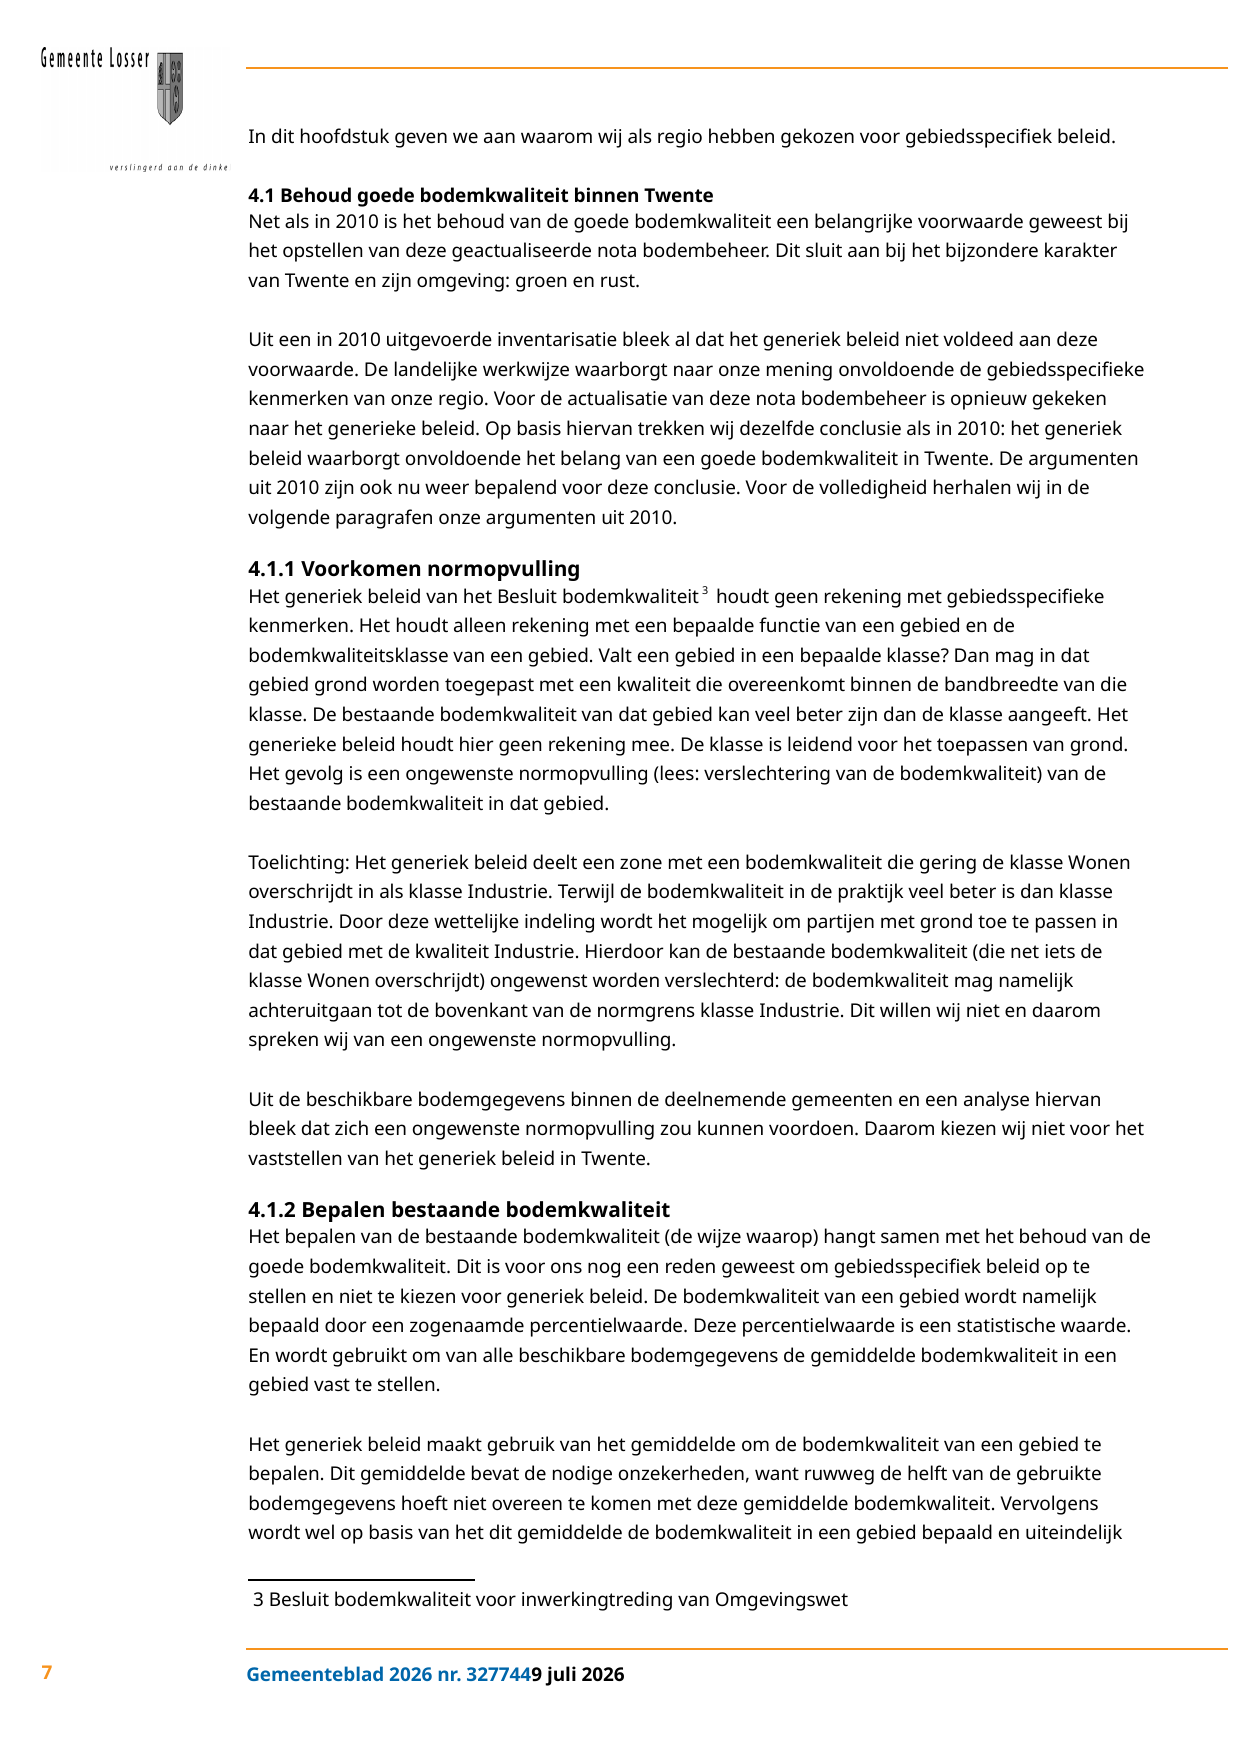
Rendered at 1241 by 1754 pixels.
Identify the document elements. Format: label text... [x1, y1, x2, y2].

text Toelichting: Het generiek beleid deelt een zone met een bodemkwaliteit die gering de klasse Wonen overschrijdt in als klasse Industrie. Terwijl de bodemkwaliteit in de praktijk veel beter is dan klasse Industrie. Door deze wettelijke indeling wordt het mogelijk om partijen met grond toe te passen in dat gebied met de kwaliteit Industrie. Hierdoor kan de bestaande bodemkwaliteit (die net iets de klasse Wonen overschrijdt) ongewenst worden verslechterd: de bodemkwaliteit mag namelijk achteruitgaan tot de bovenkant van de normgrens klasse Industrie. Dit willen wij niet en daarom spreken wij van een ongewenste normopvulling. [248, 849, 1152, 1052]
text Het bepalen van de bestaande bodemkwaliteit (de wijze waarop) hangt samen met het behoud van de goede bodemkwaliteit. Dit is voor ons nog een reden geweest om gebiedsspecifiek beleid op te stellen en niet te kiezen voor generiek beleid. De bodemkwaliteit van een gebied wordt namelijk bepaald door een zogenaamde percentielwaarde. Deze percentielwaarde is een statistische waarde. En wordt gebruikt om van alle beschikbare bodemgegevens de gemiddelde bodemkwaliteit in een gebied vast te stellen. [248, 1224, 1152, 1397]
text 4.1.2 Bepalen bestaande bodemkwaliteit [248, 1195, 1152, 1224]
text 4.1.1 Voorkomen normopvulling [248, 554, 1152, 583]
text Besluit bodemkwaliteit voor inwerkingtreding van Omgevingswet [248, 1586, 1152, 1612]
text Net als in 2010 is het behoud van de goede bodemkwaliteit een belangrijke voorwaarde geweest bij het opstellen van deze geactualiseerde nota bodembeheer. Dit sluit aan bij het bijzondere karakter van Twente en zijn omgeving: groen en rust. [248, 208, 1152, 293]
picture [41, 47, 231, 172]
text Uit een in 2010 uitgevoerde inventarisatie bleek al dat het generiek beleid niet voldeed aan deze voorwaarde. De landelijke werkwijze waarborgt naar onze mening onvoldoende de gebiedsspecifieke kenmerken van onze regio. Voor de actualisatie van deze nota bodembeheer is opnieuw gekeken naar het generieke beleid. Op basis hiervan trekken wij dezelfde conclusie als in 2010: het generiek beleid waarborgt onvoldoende het belang van een goede bodemkwaliteit in Twente. De argumenten uit 2010 zijn ook nu weer bepalend voor deze conclusie. Voor de volledigheid herhalen wij in de volgende paragrafen onze argumenten uit 2010. [248, 326, 1152, 530]
text Uit de beschikbare bodemgegevens binnen de deelnemende gemeenten en een analyse hiervan bleek dat zich een ongewenste normopvulling zou kunnen voordoen. Daarom kiezen wij niet voor het vaststellen van het generiek beleid in Twente. [248, 1086, 1152, 1171]
text 4.1 Behoud goede bodemkwaliteit binnen Twente [248, 182, 1152, 208]
text In dit hoofdstuk geven we aan waarom wij als regio hebben gekozen voor gebiedsspecifiek beleid. [248, 123, 1152, 149]
text Het generiek beleid van het Besluit bodemkwaliteit houdt geen rekening met gebiedsspecifieke kenmerken. Het houdt alleen rekening met een bepaalde functie van een gebied en de bodemkwaliteitsklasse van een gebied. Valt een gebied in een bepaalde klasse? Dan mag in dat gebied grond worden toegepast met een kwaliteit die overeenkomt binnen de bandbreedte van die klasse. De bestaande bodemkwaliteit van dat gebied kan veel beter zijn dan de klasse aangeeft. Het generieke beleid houdt hier geen rekening mee. De klasse is leidend voor het toepassen van grond. Het gevolg is een ongewenste normopvulling (lees: verslechtering van de bodemkwaliteit) van de bestaande bodemkwaliteit in dat gebied. [248, 583, 1152, 816]
text Het generiek beleid maakt gebruik van het gemiddelde om de bodemkwaliteit van een gebied te bepalen. Dit gemiddelde bevat de nodige onzekerheden, want ruwweg de helft van de gebruikte bodemgegevens hoeft niet overeen te komen met deze gemiddelde bodemkwaliteit. Vervolgens wordt wel op basis van het dit gemiddelde de bodemkwaliteit in een gebied bepaald en uiteindelijk [248, 1431, 1152, 1545]
